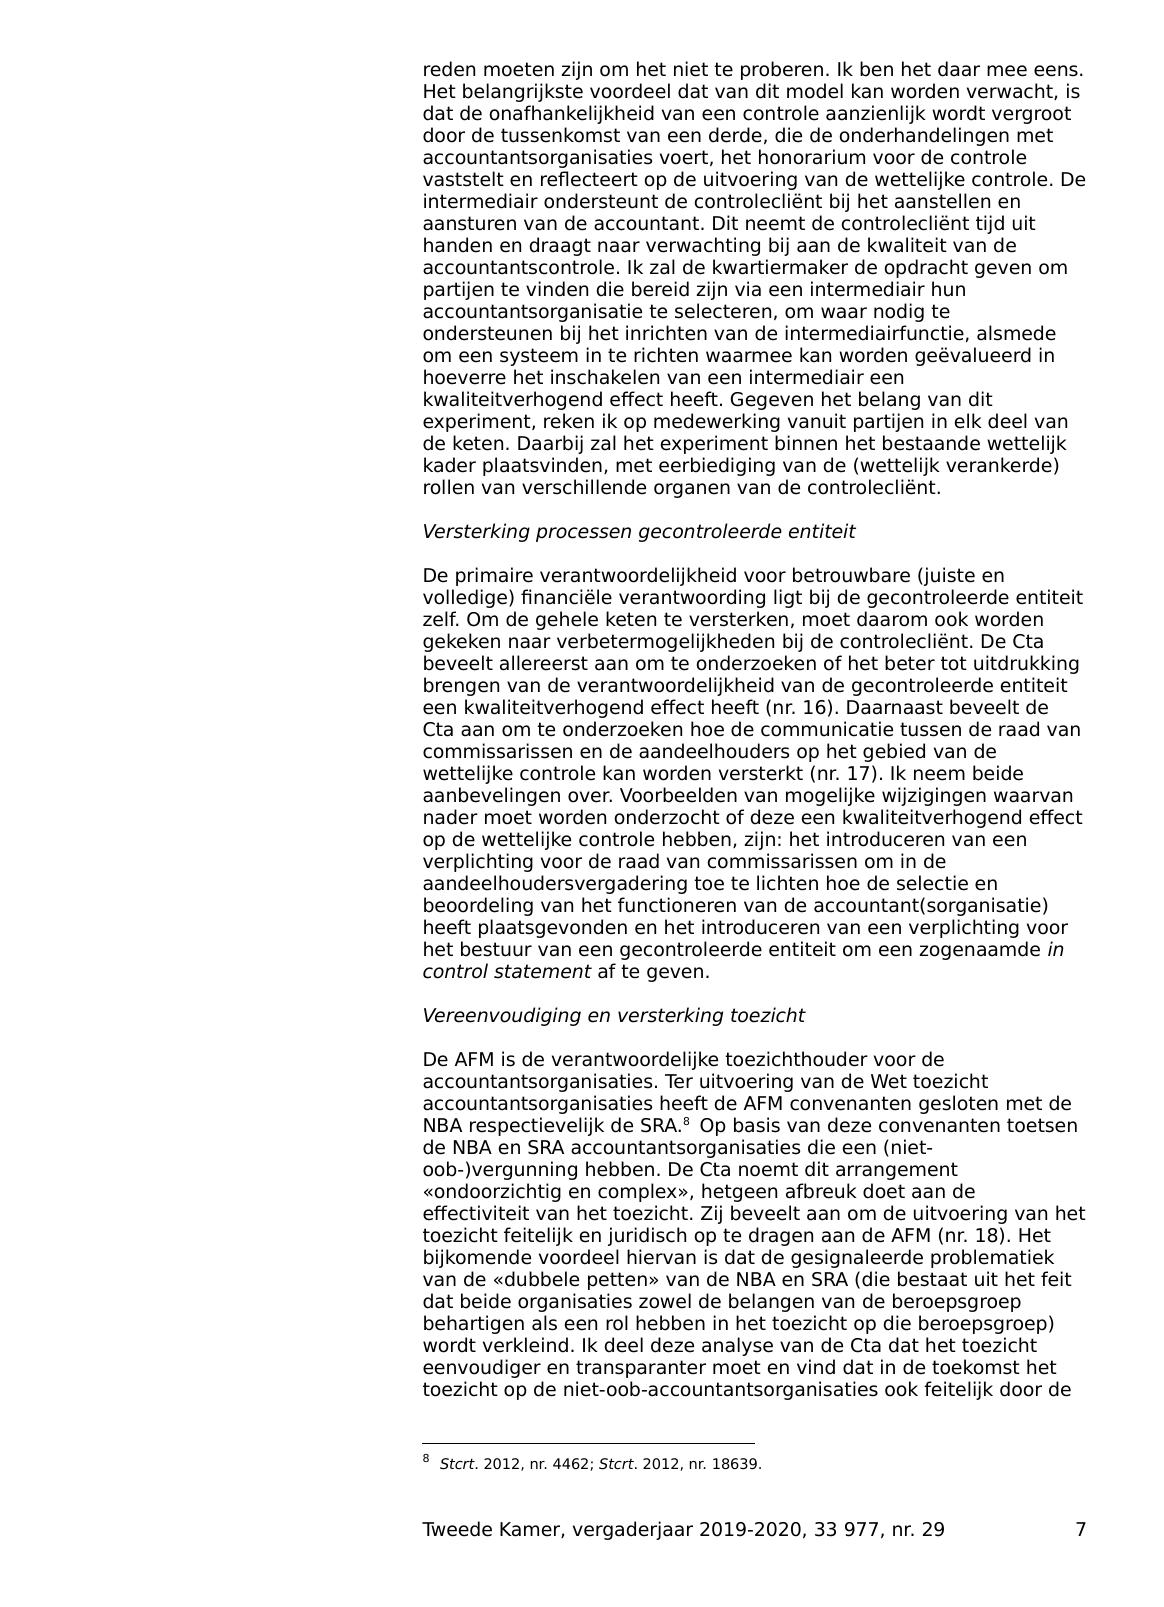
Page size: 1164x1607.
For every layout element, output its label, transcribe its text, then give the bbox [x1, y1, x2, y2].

text reden moeten zijn om het niet te proberen. Ik ben het daar mee eens. Het belangrijkste voordeel dat van dit model kan worden verwacht, is dat de onafhankelijkheid van een controle aanzienlijk wordt vergroot door de tussenkomst van een derde, die de onderhandelingen met accountantsorganisaties voert, het honorarium voor de controle vaststelt en reflecteert op de uitvoering van de wettelijke controle. De intermediair ondersteunt de controlecliënt bij het aanstellen en aansturen van de accountant. Dit neemt de controlecliënt tijd uit handen en draagt naar verwachting bij aan de kwaliteit van de accountantscontrole. Ik zal de kwartiermaker de opdracht geven om partijen te vinden die bereid zijn via een intermediair hun accountantsorganisatie te selecteren, om waar nodig te ondersteunen bij het inrichten van de intermediairfunctie, alsmede om een systeem in te richten waarmee kan worden geëvalueerd in hoeverre het inschakelen van een intermediair een kwaliteitverhogend effect heeft. Gegeven het belang van dit experiment, reken ik op medewerking vanuit partijen in elk deel van de keten. Daarbij zal het experiment binnen het bestaande wettelijk kader plaatsvinden, met eerbiediging van de (wettelijk verankerde) rollen van verschillende organen van de controlecliënt. [422, 59, 1087, 499]
text De AFM is de verantwoordelijke toezichthouder voor de accountantsorganisaties. Ter uitvoering van de Wet toezicht accountantsorganisaties heeft de AFM convenanten gesloten met de NBA respectievelijk de SRA. Op basis van deze convenanten toetsen de NBA en SRA accountantsorganisaties die een (niet-oob-)vergunning hebben. De Cta noemt dit arrangement «ondoorzichtig en complex», hetgeen afbreuk doet aan de effectiviteit van het toezicht. Zij beveelt aan om de uitvoering van het toezicht feitelijk en juridisch op te dragen aan de AFM (nr. 18). Het bijkomende voordeel hiervan is dat de gesignaleerde problematiek van de «dubbele petten» van de NBA en SRA (die bestaat uit het feit dat beide organisaties zowel de belangen van de beroepsgroep behartigen als een rol hebben in het toezicht op die beroepsgroep) wordt verkleind. Ik deel deze analyse van de Cta dat het toezicht eenvoudiger en transparanter moet en vind dat in de toekomst het toezicht op de niet-oob-accountantsorganisaties ook feitelijk door de [422, 1049, 1087, 1401]
subtitle Versterking processen gecontroleerde entiteit [422, 521, 1087, 543]
text Stcrt. 2012, nr. 4462; Stcrt. 2012, nr. 18639. [422, 1452, 1087, 1474]
text De primaire verantwoordelijkheid voor betrouwbare (juiste en volledige) financiële verantwoording ligt bij de gecontroleerde entiteit zelf. Om de gehele keten te versterken, moet daarom ook worden gekeken naar verbetermogelijkheden bij de controlecliënt. De Cta beveelt allereerst aan om te onderzoeken of het beter tot uitdrukking brengen van de verantwoordelijkheid van de gecontroleerde entiteit een kwaliteitverhogend effect heeft (nr. 16). Daarnaast beveelt de Cta aan om te onderzoeken hoe de communicatie tussen de raad van commissarissen en de aandeelhouders op het gebied van de wettelijke controle kan worden versterkt (nr. 17). Ik neem beide aanbevelingen over. Voorbeelden van mogelijke wijzigingen waarvan nader moet worden onderzocht of deze een kwaliteitverhogend effect op de wettelijke controle hebben, zijn: het introduceren van een verplichting voor de raad van commissarissen om in de aandeelhoudersvergadering toe te lichten hoe de selectie en beoordeling van het functioneren van de accountant(sorganisatie) heeft plaatsgevonden en het introduceren van een verplichting voor het bestuur van een gecontroleerde entiteit om een zogenaamde in control statement af te geven. [422, 565, 1087, 983]
subtitle Vereenvoudiging en versterking toezicht [422, 1005, 1087, 1027]
